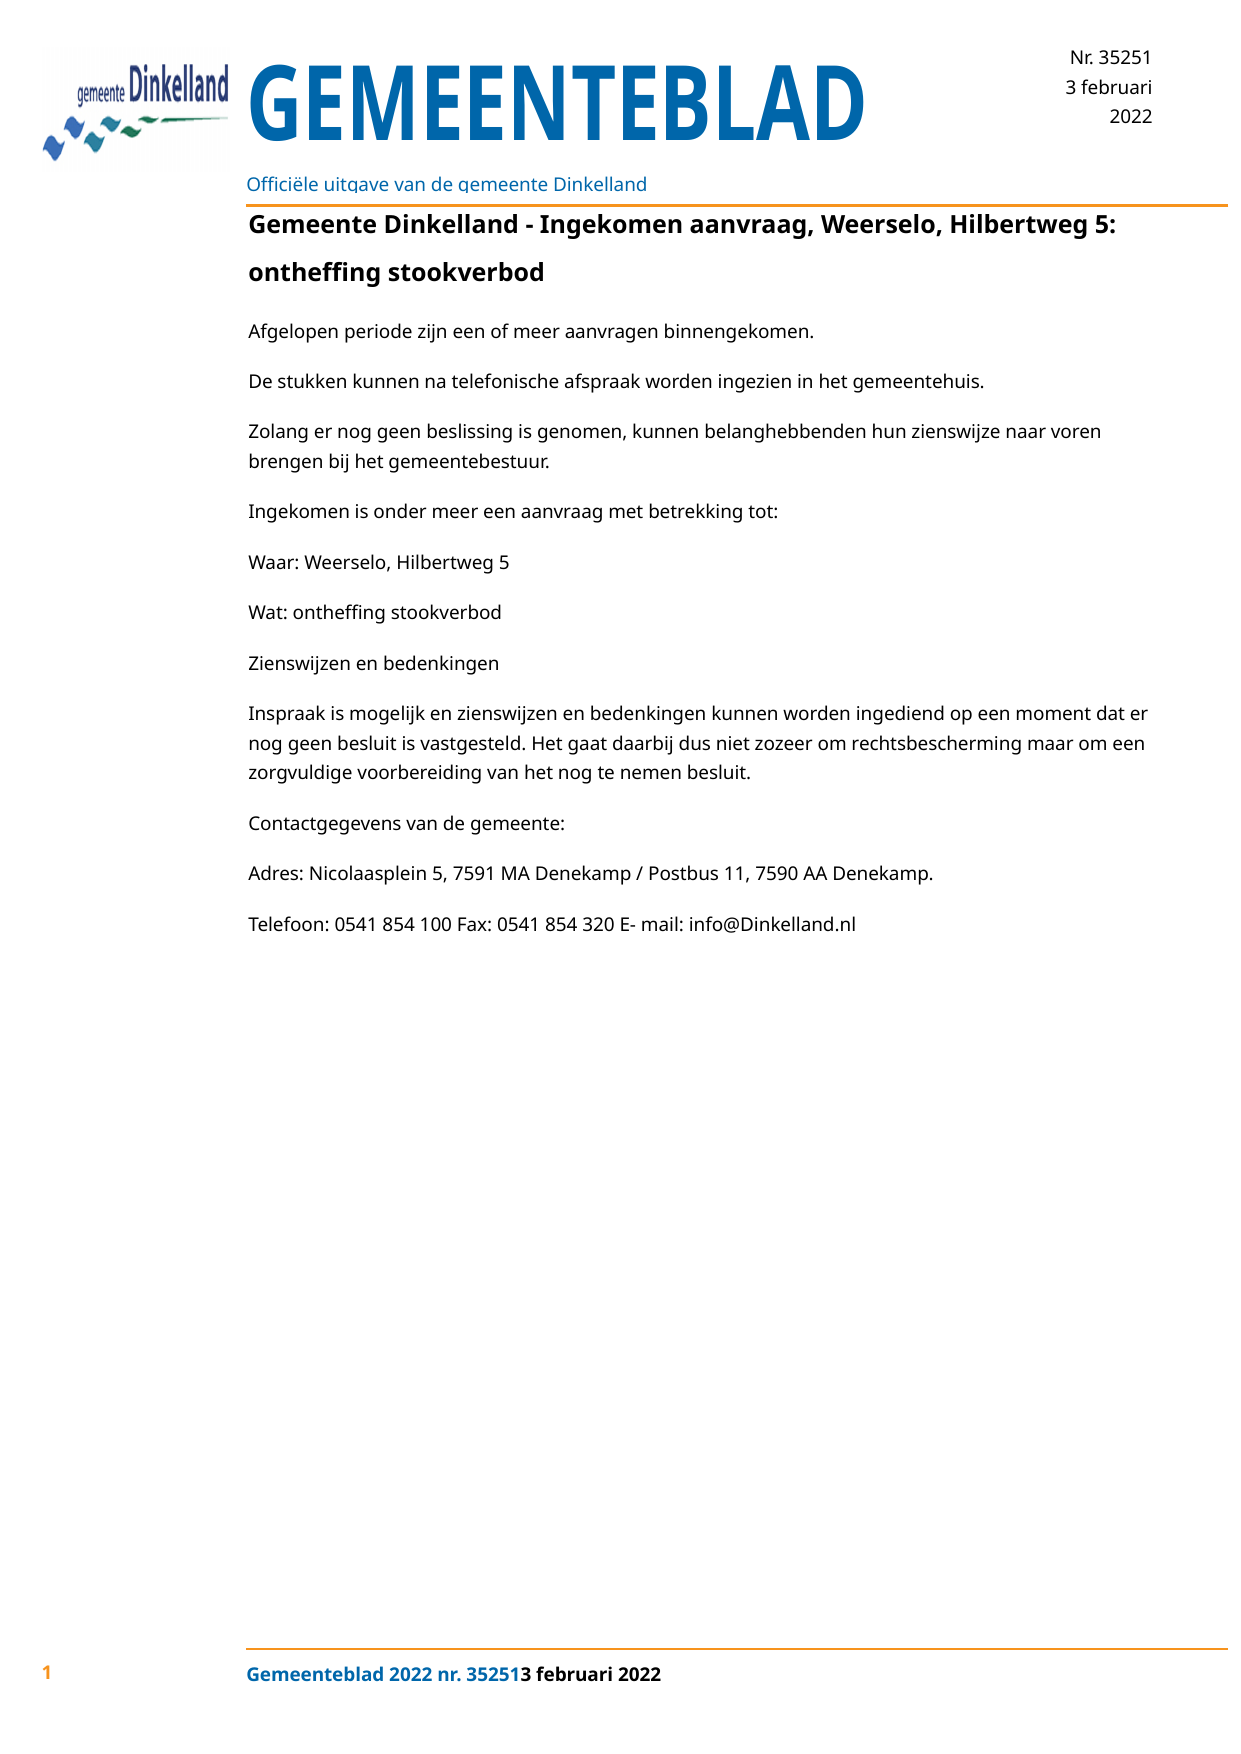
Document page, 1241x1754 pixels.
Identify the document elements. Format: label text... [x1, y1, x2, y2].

text Telefoon: 0541 854 100 Fax: 0541 854 320 E- mail: info@Dinkelland.nl [248, 911, 1152, 937]
text De stukken kunnen na telefonische afspraak worden ingezien in het gemeentehuis. [248, 368, 1152, 394]
text Ingekomen is onder meer een aanvraag met betrekking tot: [248, 499, 1152, 524]
picture [41, 47, 231, 172]
text Contactgegevens van de gemeente: [248, 810, 1152, 836]
text Zienswijzen en bedenkingen [248, 650, 1152, 676]
text Waar: Weerselo, Hilbertweg 5 [248, 549, 1152, 575]
text Gemeente Dinkelland - Ingekomen aanvraag, Weerselo, Hilbertweg 5: ontheffing stookverbod [248, 207, 1152, 288]
text Adres: Nicolaasplein 5, 7591 MA Denekamp / Postbus 11, 7590 AA Denekamp. [248, 860, 1152, 886]
text Wat: ontheffing stookverbod [248, 599, 1152, 625]
text Zolang er nog geen beslissing is genomen, kunnen belanghebbenden hun zienswijze naar voren brengen bij het gemeentebestuur. [248, 419, 1152, 474]
text Inspraak is mogelijk en zienswijzen en bedenkingen kunnen worden ingediend op een moment dat er nog geen besluit is vastgesteld. Het gaat daarbij dus niet zozeer om rechtsbescherming maar om een zorgvuldige voorbereiding van het nog te nemen besluit. [248, 700, 1152, 785]
text Afgelopen periode zijn een of meer aanvragen binnengekomen. [248, 318, 1152, 344]
